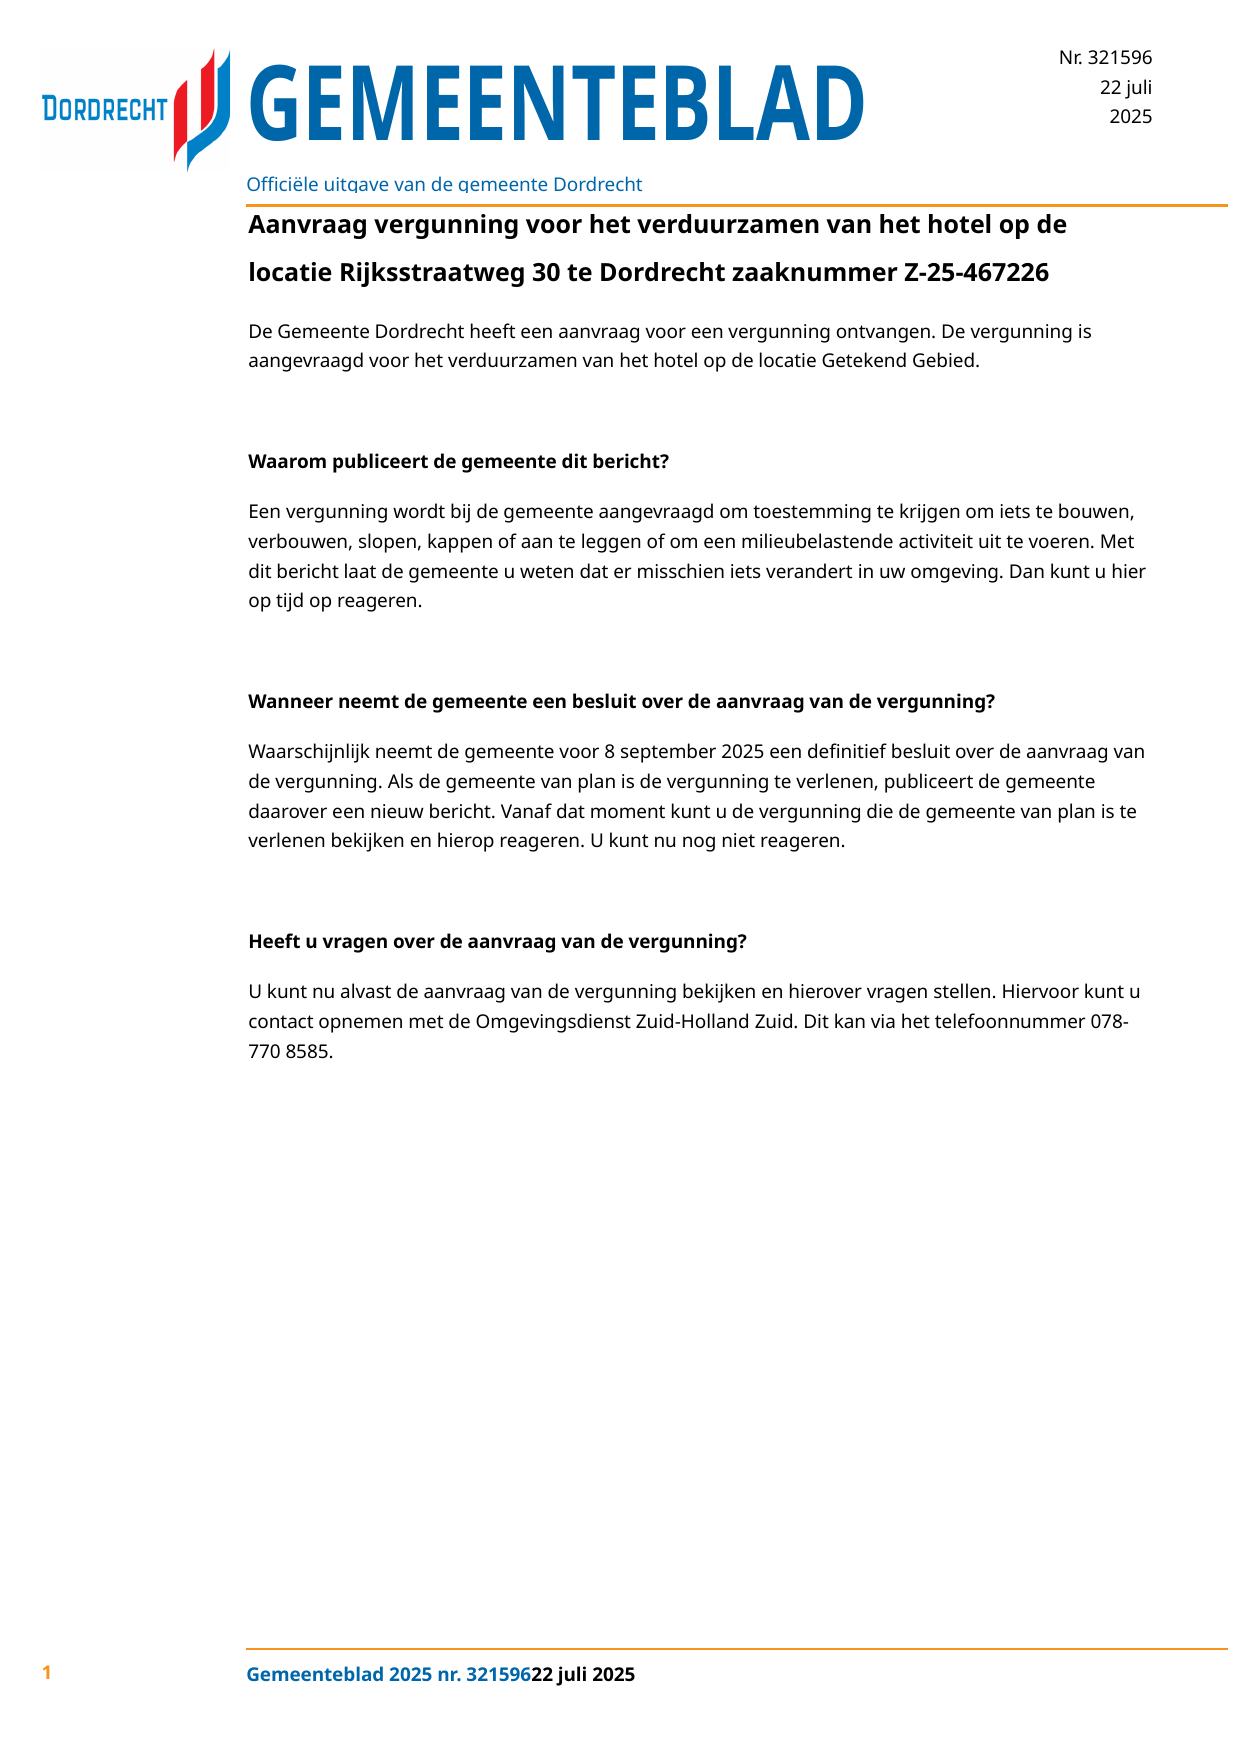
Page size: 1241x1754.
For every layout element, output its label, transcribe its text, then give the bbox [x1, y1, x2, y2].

text Waarom publiceert de gemeente dit bericht? [248, 448, 1152, 474]
text De Gemeente Dordrecht heeft een aanvraag voor een vergunning ontvangen. De vergunning is aangevraagd voor het verduurzamen van het hotel op de locatie Getekend Gebied. [248, 318, 1152, 373]
text Wanneer neemt de gemeente een besluit over de aanvraag van de vergunning? [248, 688, 1152, 714]
text Een vergunning wordt bij de gemeente aangevraagd om toestemming te krijgen om iets te bouwen, verbouwen, slopen, kappen of aan te leggen of om een milieubelastende activiteit uit te voeren. Met dit bericht laat de gemeente u weten dat er misschien iets verandert in uw omgeving. Dan kunt u hier op tijd op reageren. [248, 499, 1152, 613]
text Aanvraag vergunning voor het verduurzamen van het hotel op de locatie Rijksstraatweg 30 te Dordrecht zaaknummer Z-25-467226 [248, 207, 1152, 288]
picture [41, 47, 231, 172]
text Heeft u vragen over de aanvraag van de vergunning? [248, 928, 1152, 954]
text U kunt nu alvast de aanvraag van de vergunning bekijken en hierover vragen stellen. Hiervoor kunt u contact opnemen met de Omgevingsdienst Zuid-Holland Zuid. Dit kan via het telefoonnummer 078-770 8585. [248, 979, 1152, 1064]
text Waarschijnlijk neemt de gemeente voor 8 september 2025 een definitief besluit over de aanvraag van de vergunning. Als de gemeente van plan is de vergunning te verlenen, publiceert de gemeente daarover een nieuw bericht. Vanaf dat moment kunt u de vergunning die de gemeente van plan is te verlenen bekijken en hierop reageren. U kunt nu nog niet reageren. [248, 739, 1152, 853]
